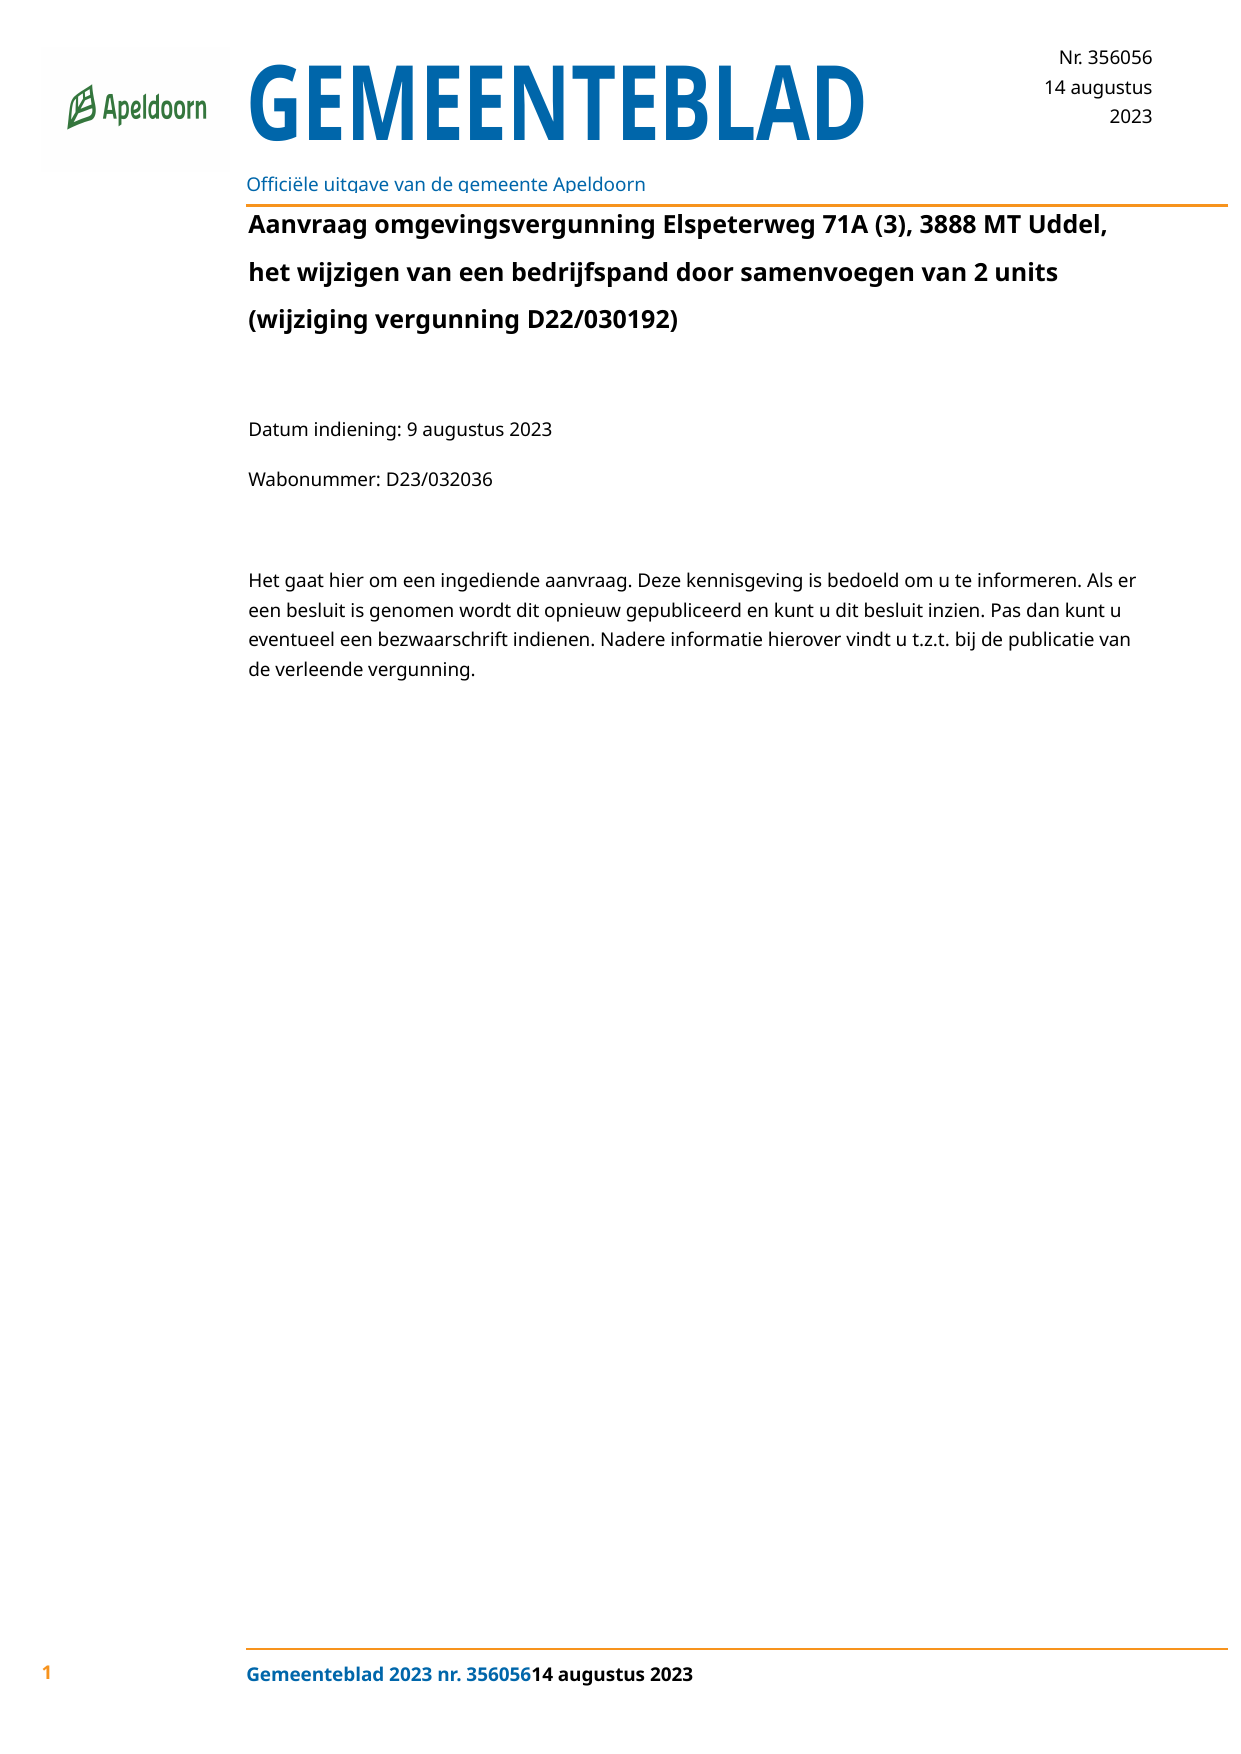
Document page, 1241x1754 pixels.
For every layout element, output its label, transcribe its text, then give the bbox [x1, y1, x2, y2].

text Wabonummer: D23/032036 [248, 466, 1152, 492]
text Aanvraag omgevingsvergunning Elspeterweg 71A (3), 3888 MT Uddel, het wijzigen van een bedrijfspand door samenvoegen van 2 units (wijziging vergunning D22/030192) [248, 207, 1152, 336]
text Het gaat hier om een ingediende aanvraag. Deze kennisgeving is bedoeld om u te informeren. Als er een besluit is genomen wordt dit opnieuw gepubliceerd en kunt u dit besluit inzien. Pas dan kunt u eventueel een bezwaarschrift indienen. Nadere informatie hierover vindt u t.z.t. bij de publicatie van de verleende vergunning. [248, 567, 1152, 682]
text Datum indiening: 9 augustus 2023 [248, 416, 1152, 442]
picture [41, 47, 231, 172]
